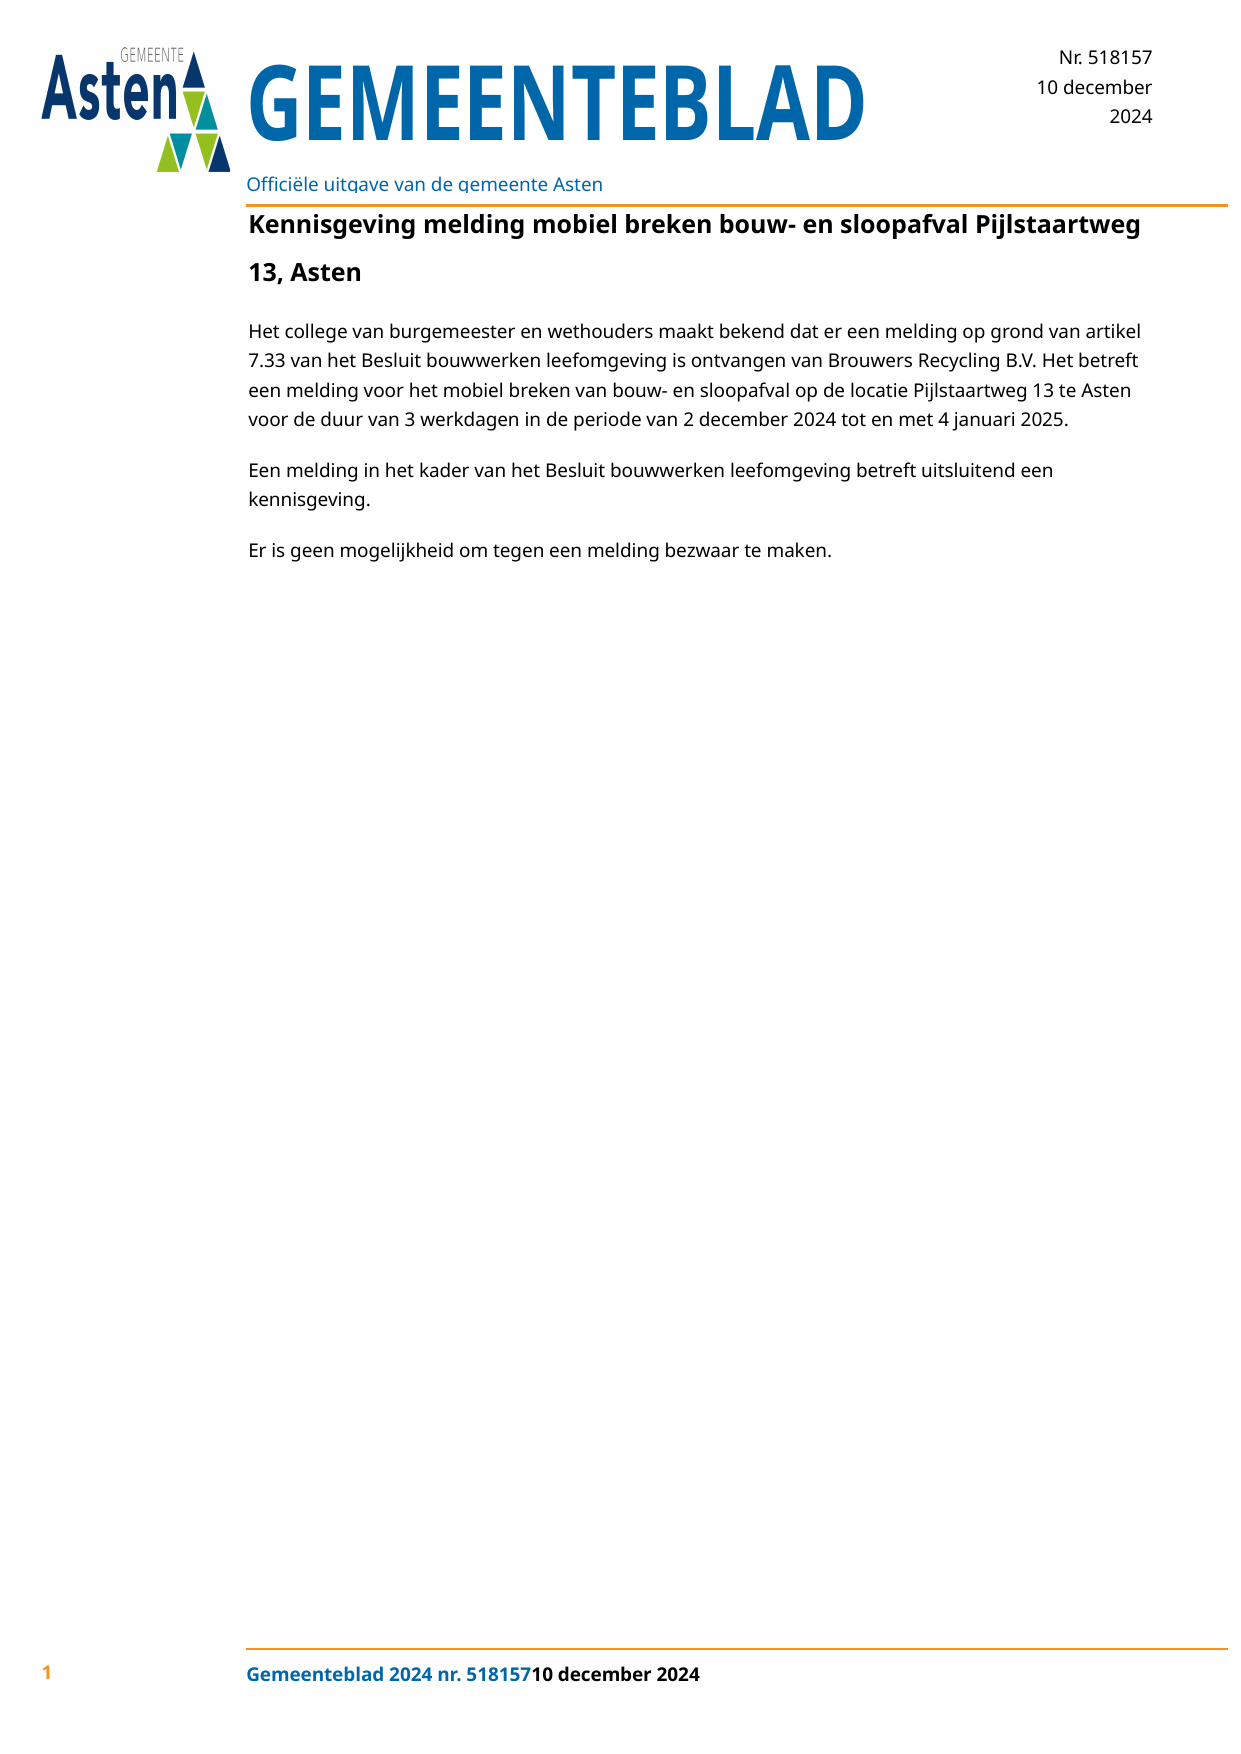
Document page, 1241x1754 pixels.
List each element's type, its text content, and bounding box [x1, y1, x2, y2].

text Een melding in het kader van het Besluit bouwwerken leefomgeving betreft uitsluitend een kennisgeving. [248, 457, 1152, 512]
text Er is geen mogelijkheid om tegen een melding bezwaar te maken. [248, 537, 1152, 563]
text Kennisgeving melding mobiel breken bouw- en sloopafval Pijlstaartweg 13, Asten [248, 207, 1152, 288]
picture [41, 47, 231, 172]
text Het college van burgemeester en wethouders maakt bekend dat er een melding op grond van artikel 7.33 van het Besluit bouwwerken leefomgeving is ontvangen van Brouwers Recycling B.V. Het betreft een melding voor het mobiel breken van bouw- en sloopafval op de locatie Pijlstaartweg 13 te Asten voor de duur van 3 werkdagen in de periode van 2 december 2024 tot en met 4 januari 2025. [248, 318, 1152, 432]
